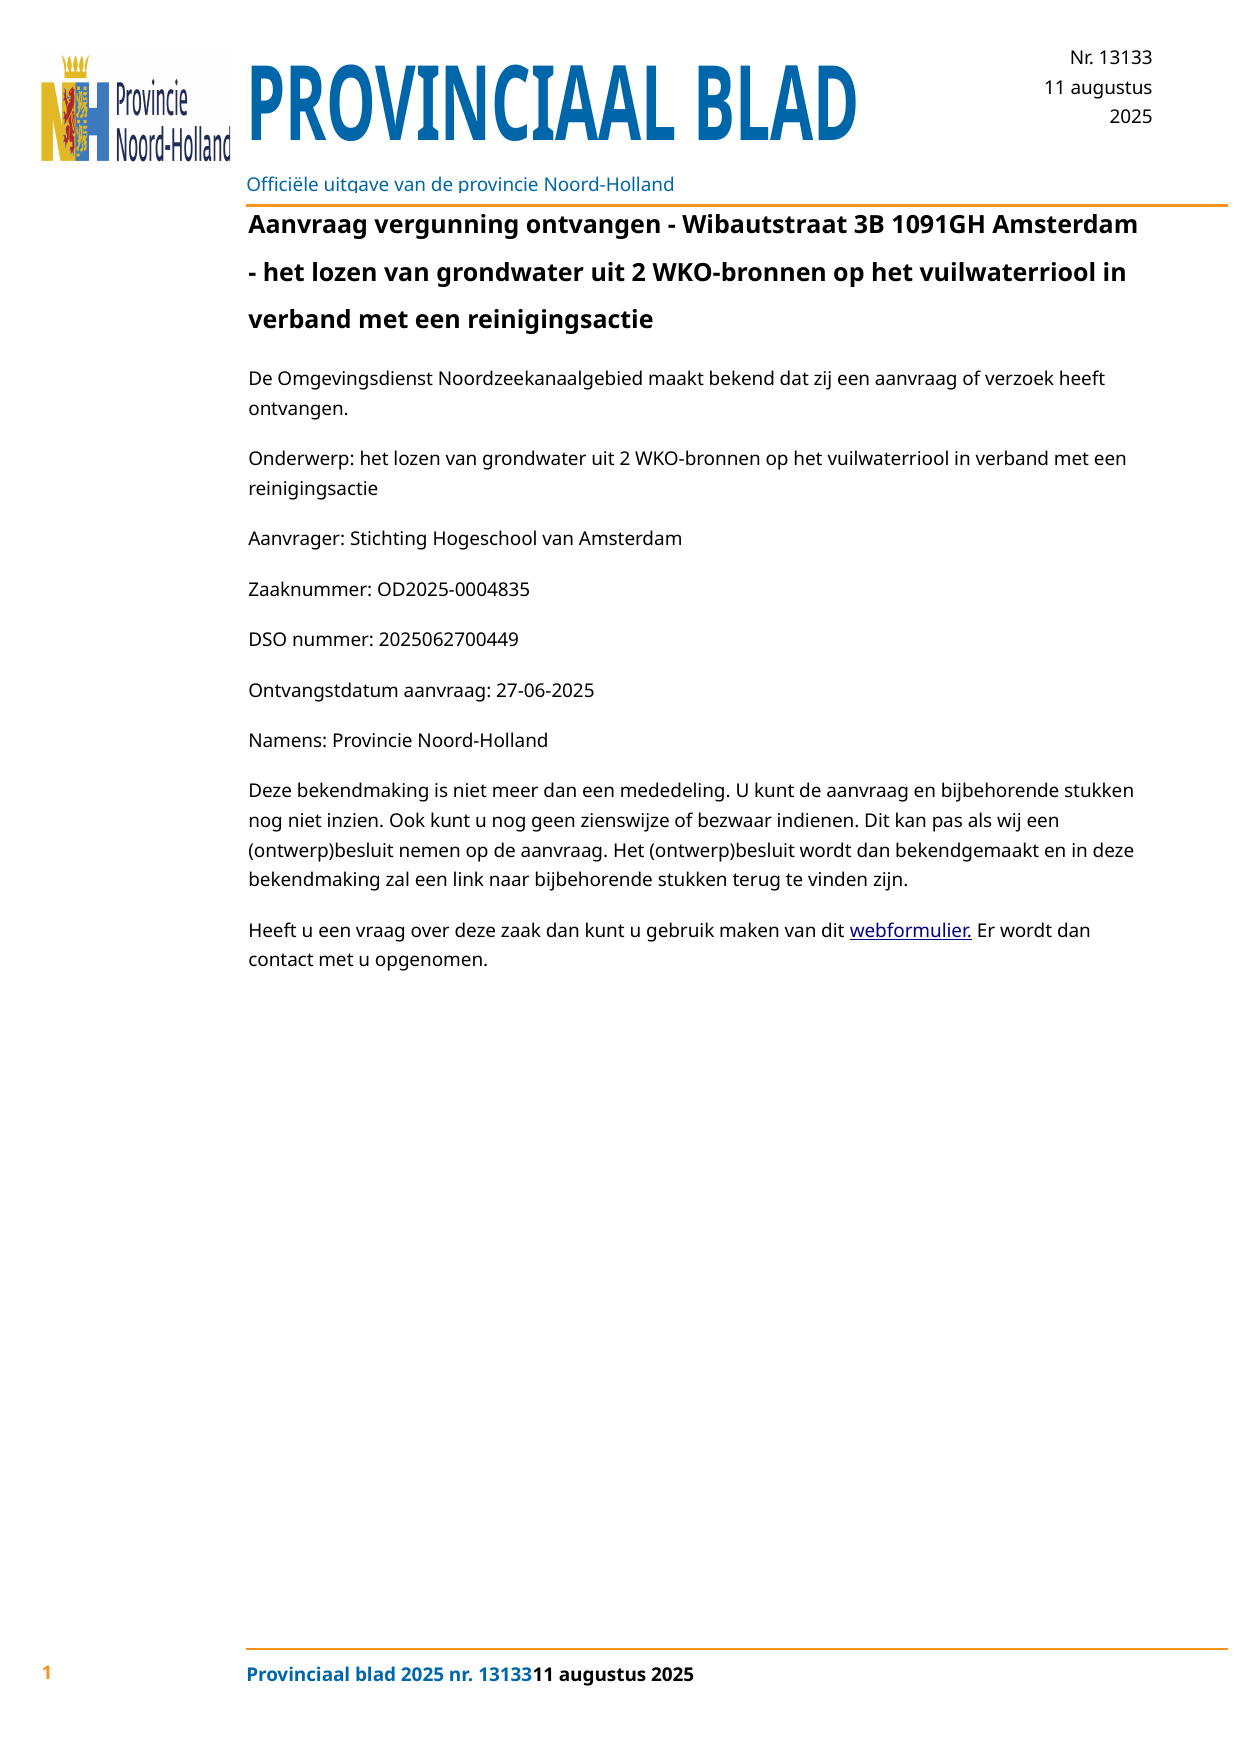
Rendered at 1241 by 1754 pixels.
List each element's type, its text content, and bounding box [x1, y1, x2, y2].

text Ontvangstdatum aanvraag: 27-06-2025 [248, 677, 1152, 702]
text Deze bekendmaking is niet meer dan een mededeling. U kunt de aanvraag en bijbehorende stukken nog niet inzien. Ook kunt u nog geen zienswijze of bezwaar indienen. Dit kan pas als wij een (ontwerp)besluit nemen op de aanvraag. Het (ontwerp)besluit wordt dan bekendgemaakt en in deze bekendmaking zal een link naar bijbehorende stukken terug te vinden zijn. [248, 778, 1152, 892]
text Aanvraag vergunning ontvangen - Wibautstraat 3B 1091GH Amsterdam - het lozen van grondwater uit 2 WKO-bronnen op het vuilwaterriool in verband met een reinigingsactie [248, 207, 1152, 336]
picture [41, 47, 231, 172]
text Zaaknummer: OD2025-0004835 [248, 576, 1152, 602]
text Namens: Provincie Noord-Holland [248, 727, 1152, 753]
text Heeft u een vraag over deze zaak dan kunt u gebruik maken van dit webformulier. Er wordt dan contact met u opgenomen. [248, 917, 1152, 972]
text Onderwerp: het lozen van grondwater uit 2 WKO-bronnen op het vuilwaterriool in verband met een reinigingsactie [248, 446, 1152, 501]
text DSO nummer: 2025062700449 [248, 626, 1152, 652]
text De Omgevingsdienst Noordzeekanaalgebied maakt bekend dat zij een aanvraag of verzoek heeft ontvangen. [248, 366, 1152, 421]
text Aanvrager: Stichting Hogeschool van Amsterdam [248, 526, 1152, 551]
